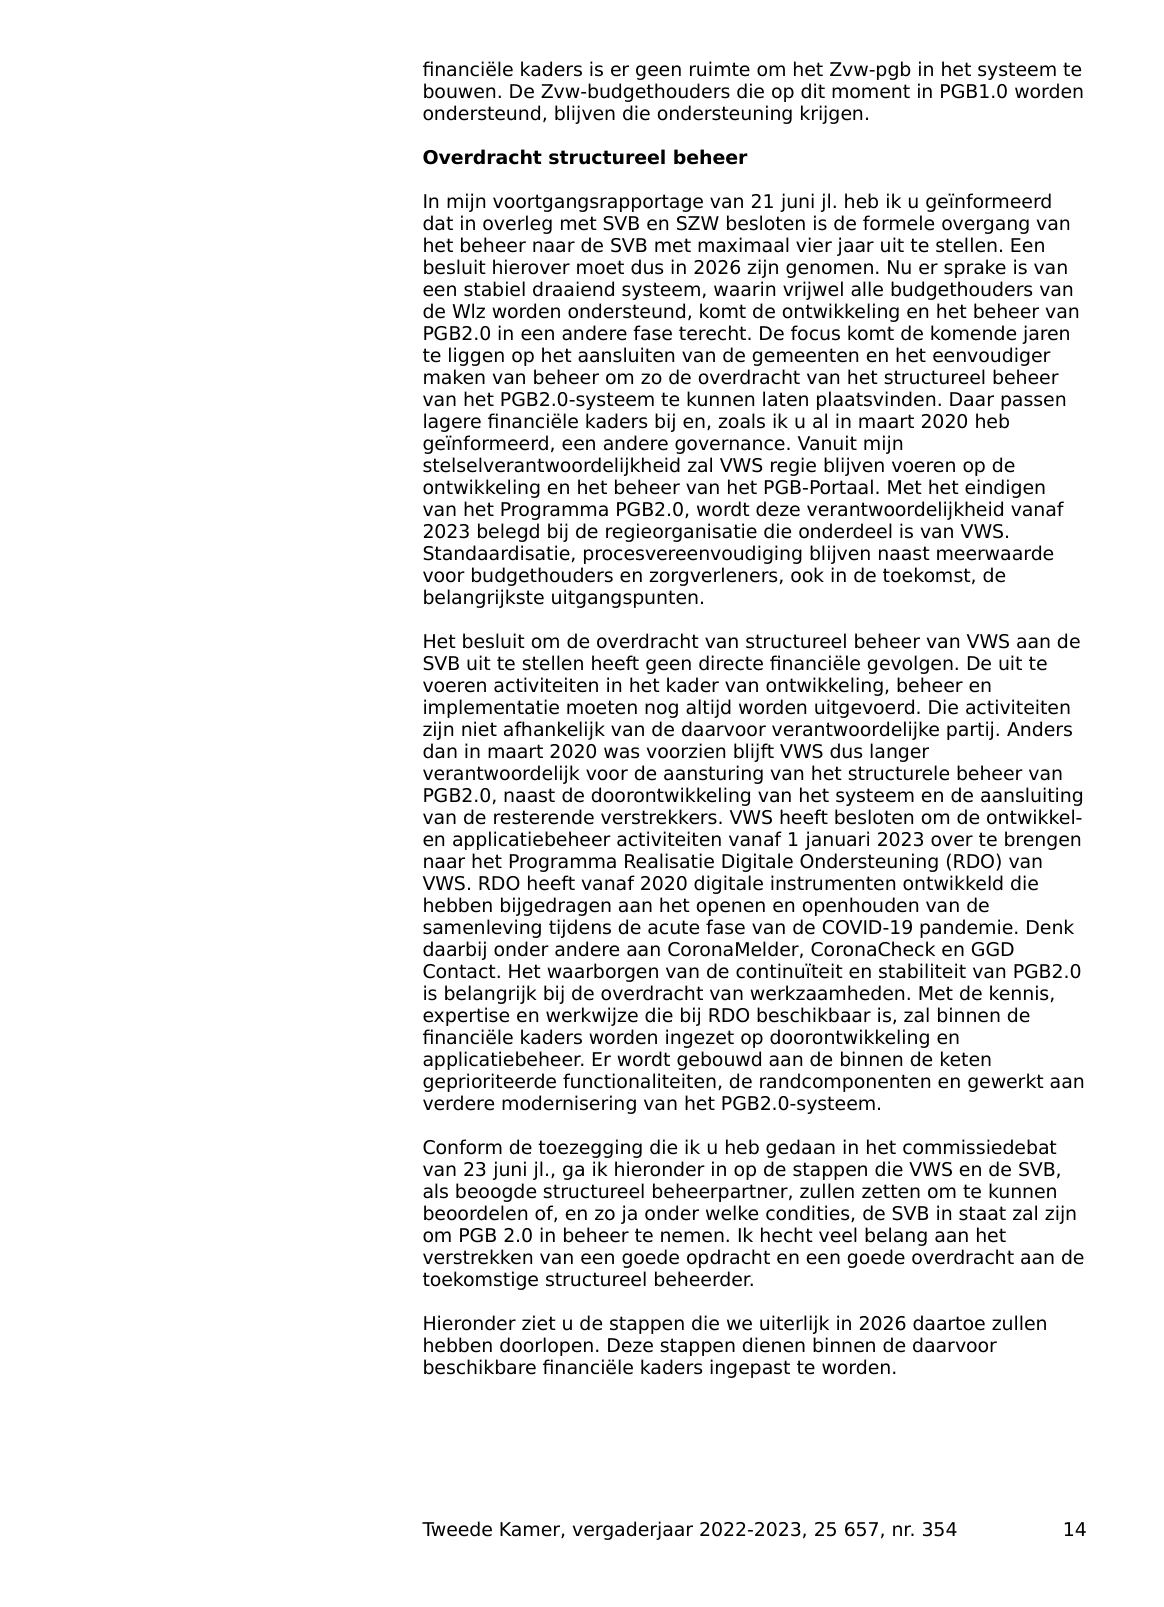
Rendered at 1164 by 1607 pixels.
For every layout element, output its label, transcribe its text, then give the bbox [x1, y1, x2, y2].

text Het besluit om de overdracht van structureel beheer van VWS aan de SVB uit te stellen heeft geen directe financiële gevolgen. De uit te voeren activiteiten in het kader van ontwikkeling, beheer en implementatie moeten nog altijd worden uitgevoerd. Die activiteiten zijn niet afhankelijk van de daarvoor verantwoordelijke partij. Anders dan in maart 2020 was voorzien blijft VWS dus langer verantwoordelijk voor de aansturing van het structurele beheer van PGB2.0, naast de doorontwikkeling van het systeem en de aansluiting van de resterende verstrekkers. VWS heeft besloten om de ontwikkel- en applicatiebeheer activiteiten vanaf 1 januari 2023 over te brengen naar het Programma Realisatie Digitale Ondersteuning (RDO) van VWS. RDO heeft vanaf 2020 digitale instrumenten ontwikkeld die hebben bijgedragen aan het openen en openhouden van de samenleving tijdens de acute fase van de COVID-19 pandemie. Denk daarbij onder andere aan CoronaMelder, CoronaCheck en GGD Contact. Het waarborgen van de continuïteit en stabiliteit van PGB2.0 is belangrijk bij de overdracht van werkzaamheden. Met de kennis, expertise en werkwijze die bij RDO beschikbaar is, zal binnen de financiële kaders worden ingezet op doorontwikkeling en applicatiebeheer. Er wordt gebouwd aan de binnen de keten geprioriteerde functionaliteiten, de randcomponenten en gewerkt aan verdere modernisering van het PGB2.0-systeem. [422, 631, 1087, 1115]
text Conform de toezegging die ik u heb gedaan in het commissiedebat van 23 juni jl., ga ik hieronder in op de stappen die VWS en de SVB, als beoogde structureel beheerpartner, zullen zetten om te kunnen beoordelen of, en zo ja onder welke condities, de SVB in staat zal zijn om PGB 2.0 in beheer te nemen. Ik hecht veel belang aan het verstrekken van een goede opdracht en een goede overdracht aan de toekomstige structureel beheerder. [422, 1137, 1087, 1291]
text In mijn voortgangsrapportage van 21 juni jl. heb ik u geïnformeerd dat in overleg met SVB en SZW besloten is de formele overgang van het beheer naar de SVB met maximaal vier jaar uit te stellen. Een besluit hierover moet dus in 2026 zijn genomen. Nu er sprake is van een stabiel draaiend systeem, waarin vrijwel alle budgethouders van de Wlz worden ondersteund, komt de ontwikkeling en het beheer van PGB2.0 in een andere fase terecht. De focus komt de komende jaren te liggen op het aansluiten van de gemeenten en het eenvoudiger maken van beheer om zo de overdracht van het structureel beheer van het PGB2.0-systeem te kunnen laten plaatsvinden. Daar passen lagere financiële kaders bij en, zoals ik u al in maart 2020 heb geïnformeerd, een andere governance. Vanuit mijn stelselverantwoordelijkheid zal VWS regie blijven voeren op de ontwikkeling en het beheer van het PGB-Portaal. Met het eindigen van het Programma PGB2.0, wordt deze verantwoordelijkheid vanaf 2023 belegd bij de regieorganisatie die onderdeel is van VWS. Standaardisatie, procesvereenvoudiging blijven naast meerwaarde voor budgethouders en zorgverleners, ook in de toekomst, de belangrijkste uitgangspunten. [422, 191, 1087, 609]
text financiële kaders is er geen ruimte om het Zvw-pgb in het systeem te bouwen. De Zvw-budgethouders die op dit moment in PGB1.0 worden ondersteund, blijven die ondersteuning krijgen. [422, 59, 1087, 125]
subtitle Overdracht structureel beheer [422, 147, 1087, 169]
text Hieronder ziet u de stappen die we uiterlijk in 2026 daartoe zullen hebben doorlopen. Deze stappen dienen binnen de daarvoor beschikbare financiële kaders ingepast te worden. [422, 1313, 1087, 1379]
